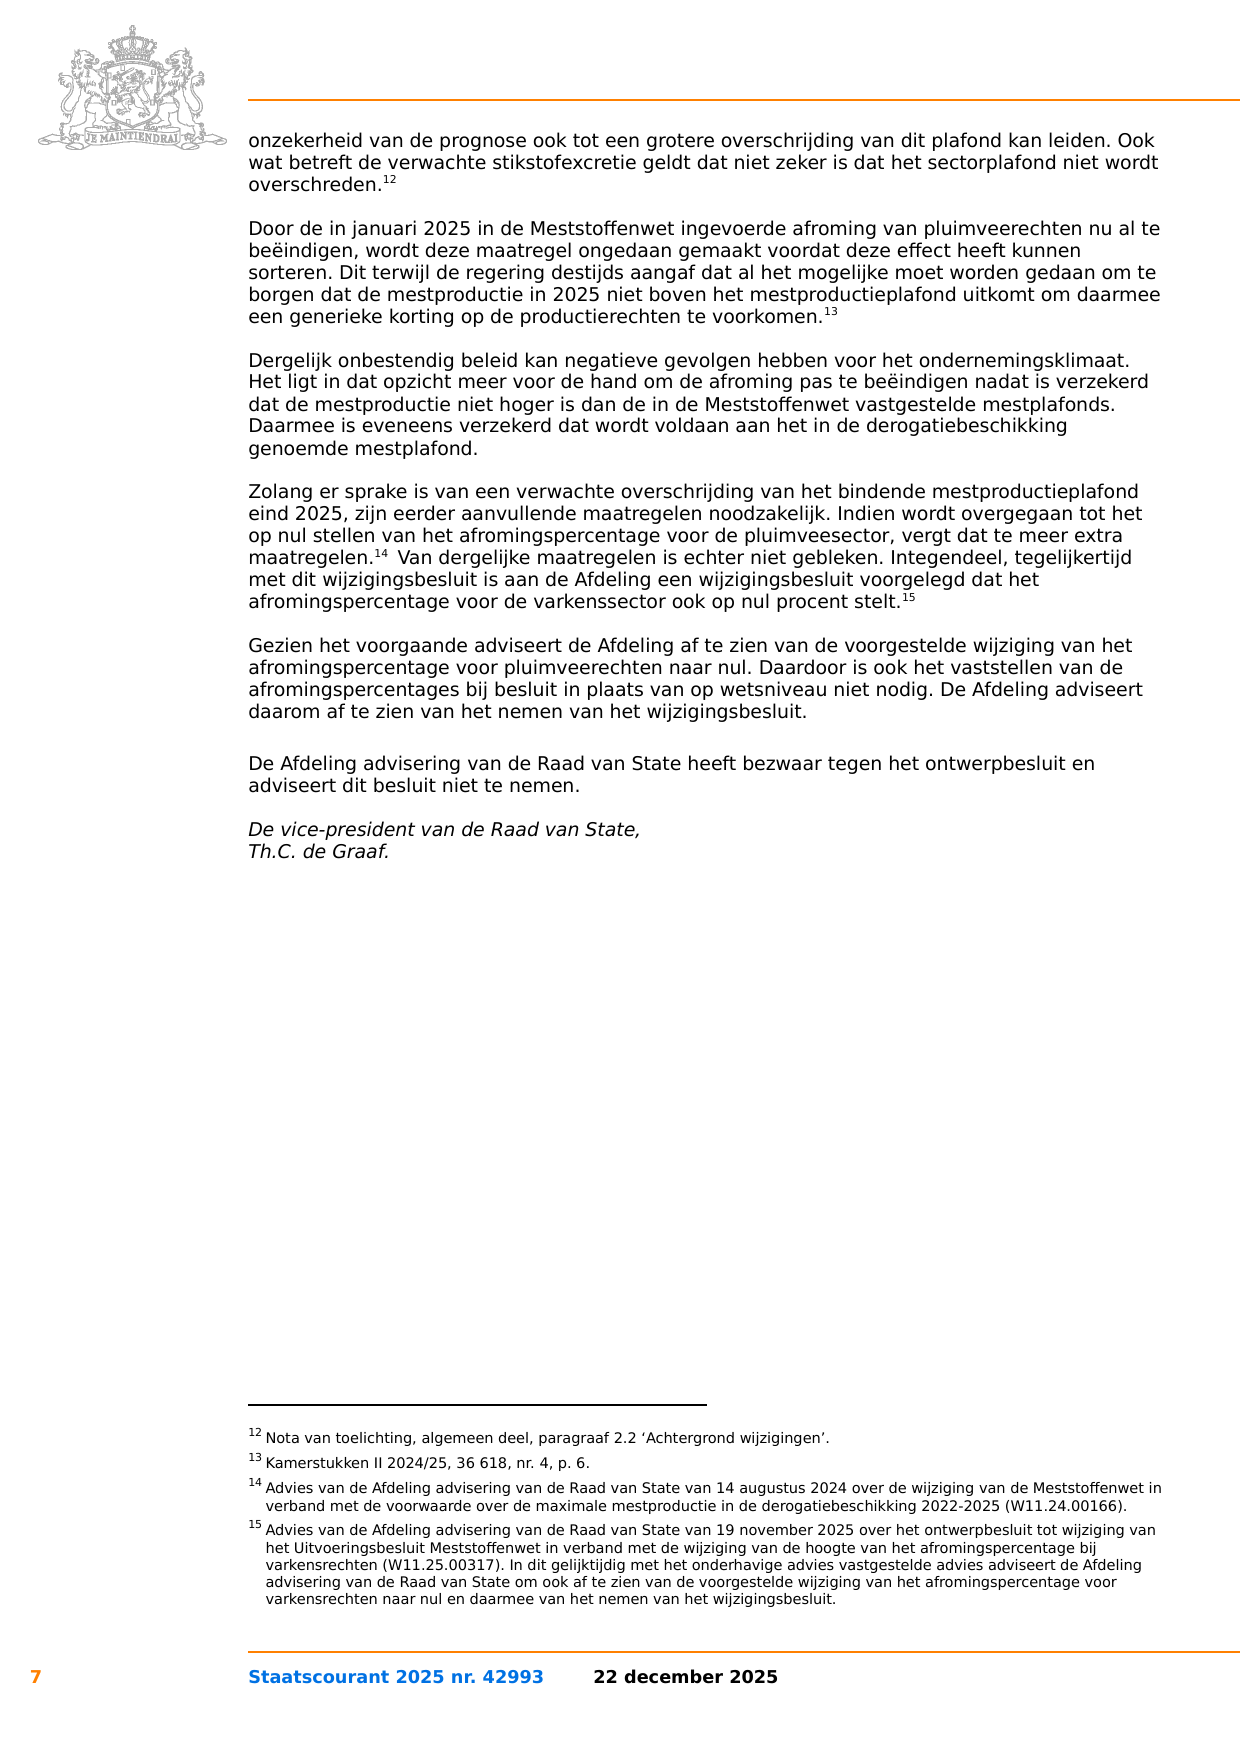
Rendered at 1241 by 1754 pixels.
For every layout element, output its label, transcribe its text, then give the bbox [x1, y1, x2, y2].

text Nota van toelichting, algemeen deel, paragraaf 2.2 ‘Achtergrond wijzigingen’. [248, 1426, 1163, 1448]
text De Afdeling advisering van de Raad van State heeft bezwaar tegen het ontwerpbesluit en adviseert dit besluit niet te nemen. [248, 753, 1163, 797]
text Advies van de Afdeling advisering van de Raad van State van 19 november 2025 over het ontwerpbesluit tot wijziging van het Uitvoeringsbesluit Meststoffenwet in verband met de wijziging van de hoogte van het afromingspercentage bij varkensrechten (W11.25.00317). In dit gelijktijdig met het onderhavige advies vastgestelde advies adviseert de Afdeling advisering van de Raad van State om ook af te zien van de voorgestelde wijziging van het afromingspercentage voor varkensrechten naar nul en daarmee van het nemen van het wijzigingsbesluit. [248, 1518, 1163, 1608]
text Door de in januari 2025 in de Meststoffenwet ingevoerde afroming van pluimveerechten nu al te beëindigen, wordt deze maatregel ongedaan gemaakt voordat deze effect heeft kunnen sorteren. Dit terwijl de regering destijds aangaf dat al het mogelijke moet worden gedaan om te borgen dat de mestproductie in 2025 niet boven het mestproductieplafond uitkomt om daarmee een generieke korting op de productierechten te voorkomen. [248, 218, 1163, 328]
picture [38, 25, 227, 150]
text Gezien het voorgaande adviseert de Afdeling af te zien van de voorgestelde wijziging van het afromingspercentage voor pluimveerechten naar nul. Daardoor is ook het vaststellen van de afromingspercentages bij besluit in plaats van op wetsniveau niet nodig. De Afdeling adviseert daarom af te zien van het nemen van het wijzigingsbesluit. [248, 635, 1163, 723]
text De vice-president van de Raad van State, Th.C. de Graaf. [248, 819, 1163, 863]
text Dergelijk onbestendig beleid kan negatieve gevolgen hebben voor het ondernemingsklimaat. Het ligt in dat opzicht meer voor de hand om de afroming pas te beëindigen nadat is verzekerd dat de mestproductie niet hoger is dan de in de Meststoffenwet vastgestelde mestplafonds. Daarmee is eveneens verzekerd dat wordt voldaan aan het in de derogatiebeschikking genoemde mestplafond. [248, 349, 1163, 459]
text Zolang er sprake is van een verwachte overschrijding van het bindende mestproductieplafond eind 2025, zijn eerder aanvullende maatregelen noodzakelijk. Indien wordt overgegaan tot het op nul stellen van het afromingspercentage voor de pluimveesector, vergt dat te meer extra maatregelen. Van dergelijke maatregelen is echter niet gebleken. Integendeel, tegelijkertijd met dit wijzigingsbesluit is aan de Afdeling een wijzigingsbesluit voorgelegd dat het afromingspercentage voor de varkenssector ook op nul procent stelt. [248, 481, 1163, 613]
text onzekerheid van de prognose ook tot een grotere overschrijding van dit plafond kan leiden. Ook wat betreft de verwachte stikstofexcretie geldt dat niet zeker is dat het sectorplafond niet wordt overschreden. [248, 130, 1163, 196]
text Advies van de Afdeling advisering van de Raad van State van 14 augustus 2024 over de wijziging van de Meststoffenwet in verband met de voorwaarde over de maximale mestproductie in de derogatiebeschikking 2022-2025 (W11.24.00166). [248, 1476, 1163, 1515]
text Kamerstukken II 2024/25, 36 618, nr. 4, p. 6. [248, 1451, 1163, 1473]
